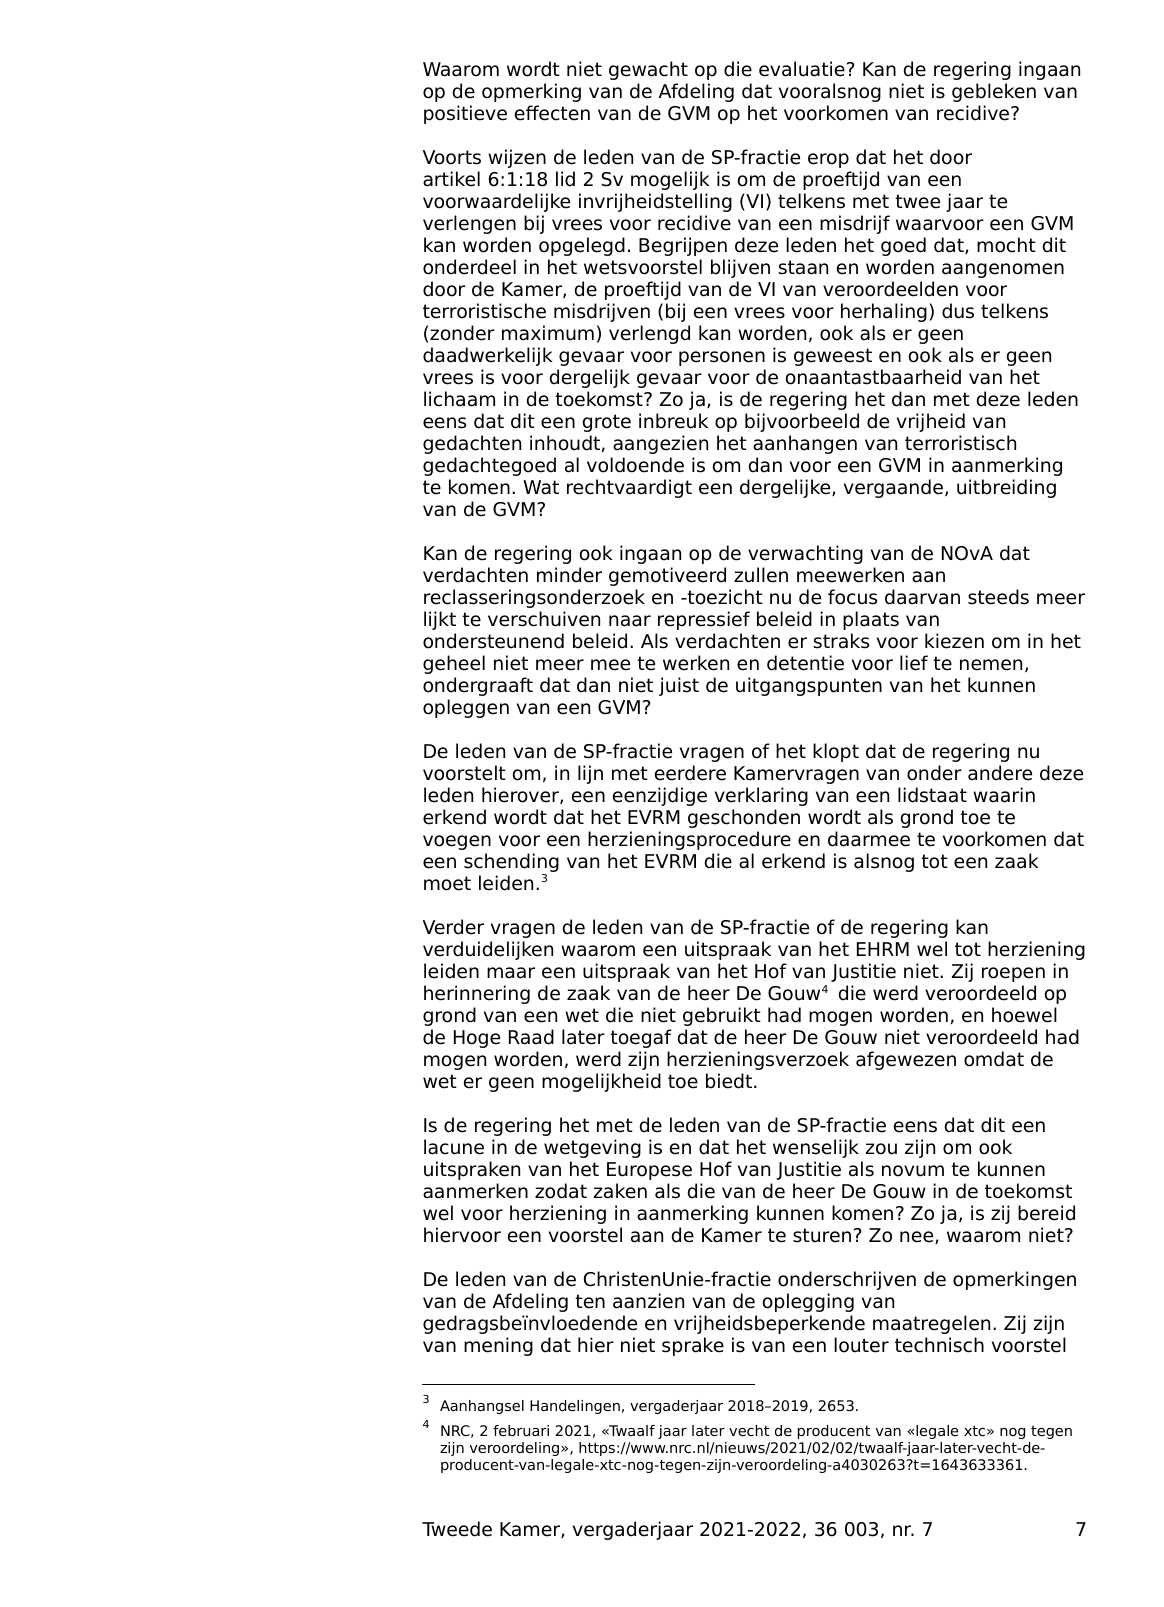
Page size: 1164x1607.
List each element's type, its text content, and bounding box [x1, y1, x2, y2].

text Aanhangsel Handelingen, vergaderjaar 2018–2019, 2653. [422, 1393, 1087, 1416]
text Verder vragen de leden van de SP-fractie of de regering kan verduidelijken waarom een uitspraak van het EHRM wel tot herziening leiden maar een uitspraak van het Hof van Justitie niet. Zij roepen in herinnering de zaak van de heer De Gouw die werd veroordeeld op grond van een wet die niet gebruikt had mogen worden, en hoewel de Hoge Raad later toegaf dat de heer De Gouw niet veroordeeld had mogen worden, werd zijn herzieningsverzoek afgewezen omdat de wet er geen mogelijkheid toe biedt. [422, 917, 1087, 1093]
text De leden van de ChristenUnie-fractie onderschrijven de opmerkingen van de Afdeling ten aanzien van de oplegging van gedragsbeïnvloedende en vrijheidsbeperkende maatregelen. Zij zijn van mening dat hier niet sprake is van een louter technisch voorstel [422, 1269, 1087, 1357]
text Voorts wijzen de leden van de SP-fractie erop dat het door artikel 6:1:18 lid 2 Sv mogelijk is om de proeftijd van een voorwaardelijke invrijheidstelling (VI) telkens met twee jaar te verlengen bij vrees voor recidive van een misdrijf waarvoor een GVM kan worden opgelegd. Begrijpen deze leden het goed dat, mocht dit onderdeel in het wetsvoorstel blijven staan en worden aangenomen door de Kamer, de proeftijd van de VI van veroordeelden voor terroristische misdrijven (bij een vrees voor herhaling) dus telkens (zonder maximum) verlengd kan worden, ook als er geen daadwerkelijk gevaar voor personen is geweest en ook als er geen vrees is voor dergelijk gevaar voor de onaantastbaarheid van het lichaam in de toekomst? Zo ja, is de regering het dan met deze leden eens dat dit een grote inbreuk op bijvoorbeeld de vrijheid van gedachten inhoudt, aangezien het aanhangen van terroristisch gedachtegoed al voldoende is om dan voor een GVM in aanmerking te komen. Wat rechtvaardigt een dergelijke, vergaande, uitbreiding van de GVM? [422, 147, 1087, 521]
text De leden van de SP-fractie vragen of het klopt dat de regering nu voorstelt om, in lijn met eerdere Kamervragen van onder andere deze leden hierover, een eenzijdige verklaring van een lidstaat waarin erkend wordt dat het EVRM geschonden wordt als grond toe te voegen voor een herzieningsprocedure en daarmee te voorkomen dat een schending van het EVRM die al erkend is alsnog tot een zaak moet leiden. [422, 741, 1087, 895]
text Is de regering het met de leden van de SP-fractie eens dat dit een lacune in de wetgeving is en dat het wenselijk zou zijn om ook uitspraken van het Europese Hof van Justitie als novum te kunnen aanmerken zodat zaken als die van de heer De Gouw in de toekomst wel voor herziening in aanmerking kunnen komen? Zo ja, is zij bereid hiervoor een voorstel aan de Kamer te sturen? Zo nee, waarom niet? [422, 1115, 1087, 1247]
text Waarom wordt niet gewacht op die evaluatie? Kan de regering ingaan op de opmerking van de Afdeling dat vooralsnog niet is gebleken van positieve effecten van de GVM op het voorkomen van recidive? [422, 59, 1087, 125]
text NRC, 2 februari 2021, «Twaalf jaar later vecht de producent van «legale xtc» nog tegen zijn veroordeling», https://www.nrc.nl/nieuws/2021/02/02/twaalf-jaar-later-vecht-de-producent-van-legale-xtc-nog-tegen-zijn-veroordeling-a4030263?t=1643633361. [422, 1418, 1087, 1474]
text Kan de regering ook ingaan op de verwachting van de NOvA dat verdachten minder gemotiveerd zullen meewerken aan reclasseringsonderzoek en -toezicht nu de focus daarvan steeds meer lijkt te verschuiven naar repressief beleid in plaats van ondersteunend beleid. Als verdachten er straks voor kiezen om in het geheel niet meer mee te werken en detentie voor lief te nemen, ondergraaft dat dan niet juist de uitgangspunten van het kunnen opleggen van een GVM? [422, 543, 1087, 719]
